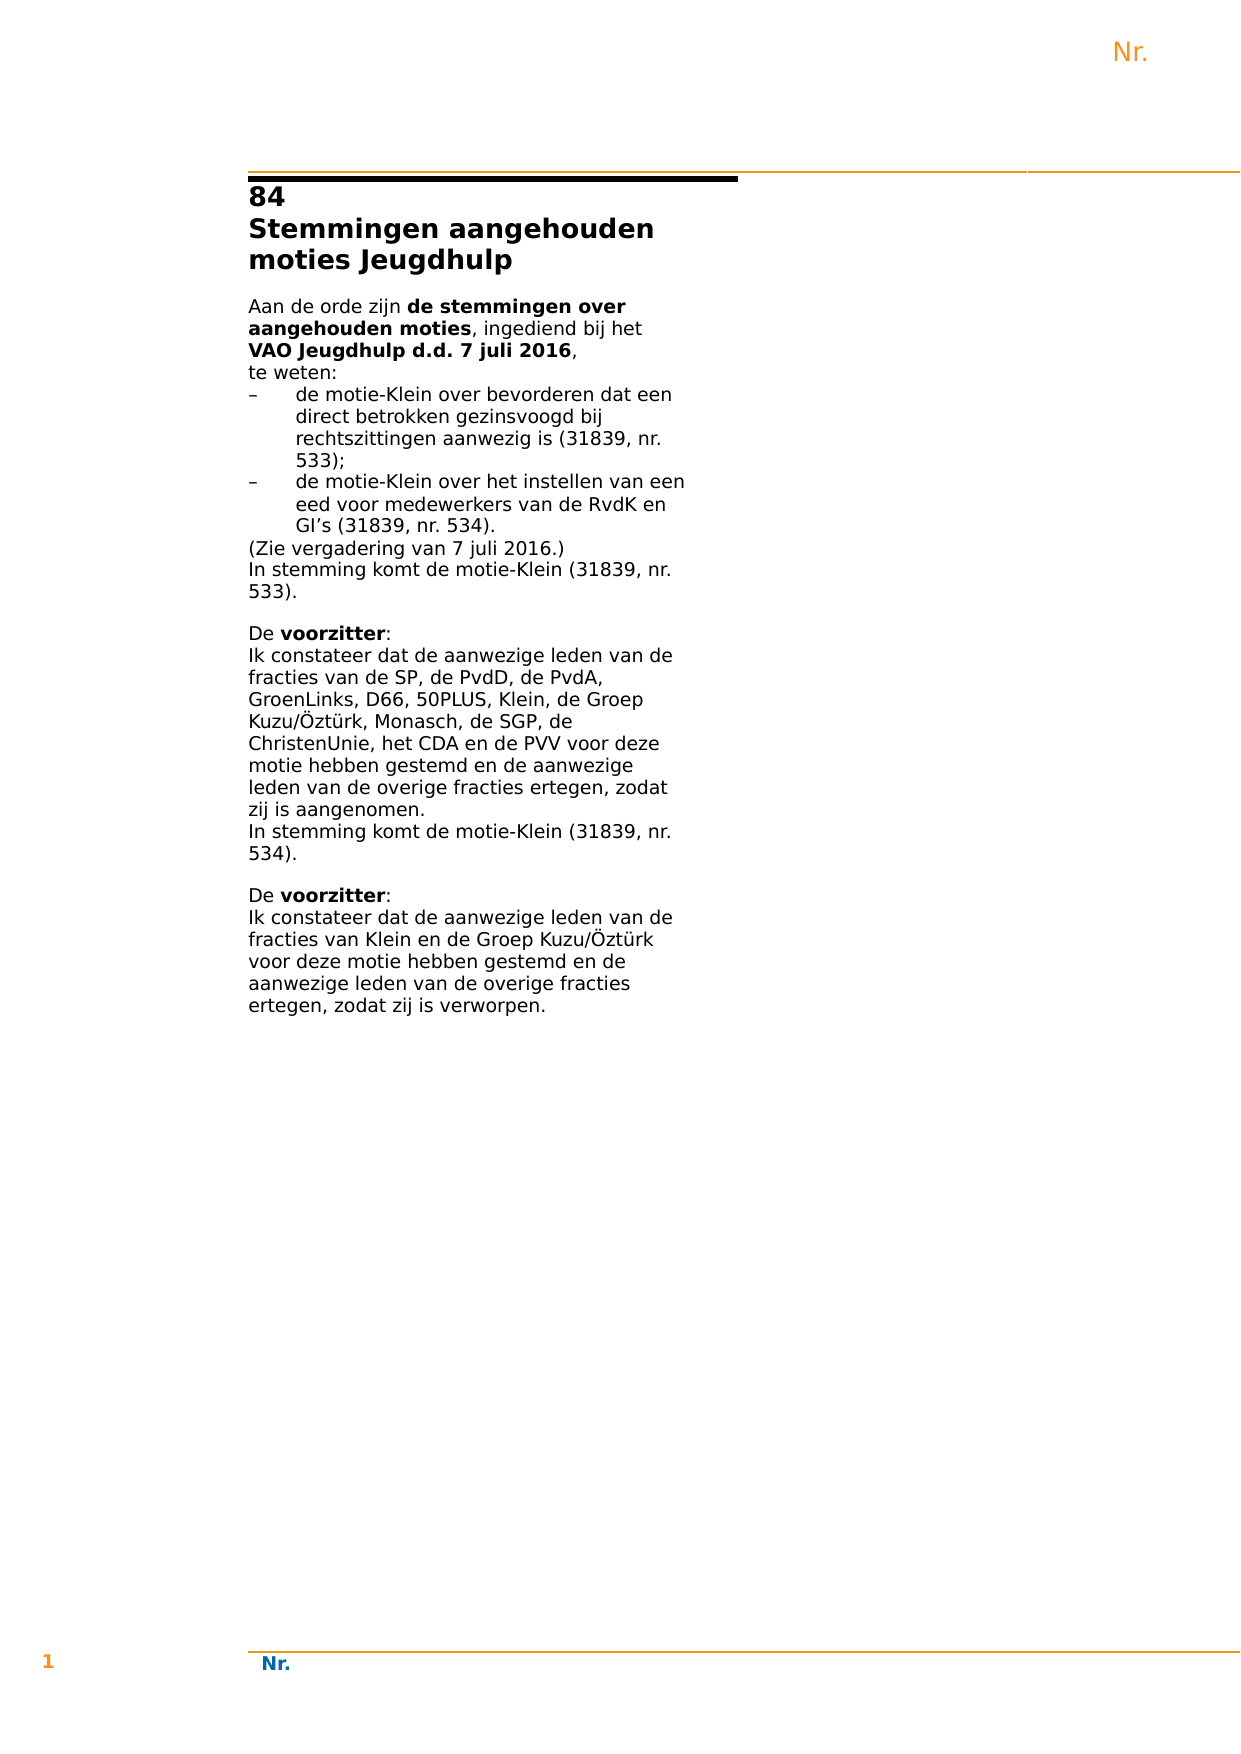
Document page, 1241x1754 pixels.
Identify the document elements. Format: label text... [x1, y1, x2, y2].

text De voorzitter: [248, 623, 691, 645]
text Ik constateer dat de aanwezige leden van de fracties van de SP, de PvdD, de PvdA, GroenLinks, D66, 50PLUS, Klein, de Groep Kuzu/Öztürk, Monasch, de SGP, de ChristenUnie, het CDA en de PVV voor deze motie hebben gestemd en de aanwezige leden van de overige fracties ertegen, zodat zij is aangenomen. [248, 645, 691, 821]
text te weten: [248, 362, 691, 383]
list de motie-Klein over het instellen van een eed voor medewerkers van de RvdK en GI’s (31839, nr. 534). [248, 471, 691, 537]
text Ik constateer dat de aanwezige leden van de fracties van Klein en de Groep Kuzu/Öztürk voor deze motie hebben gestemd en de aanwezige leden van de overige fracties ertegen, zodat zij is verworpen. [248, 907, 691, 1017]
list de motie-Klein over bevorderen dat een direct betrokken gezinsvoogd bij rechtszittingen aanwezig is (31839, nr. 533); [248, 383, 691, 471]
text In stemming komt de motie-Klein (31839, nr. 533). [248, 559, 691, 603]
text In stemming komt de motie-Klein (31839, nr. 534). [248, 821, 691, 865]
text Aan de orde zijn de stemmingen over aangehouden moties, ingediend bij het VAO Jeugdhulp d.d. 7 juli 2016, [248, 296, 691, 362]
text De voorzitter: [248, 885, 691, 907]
title 84 Stemmingen aangehouden moties Jeugdhulp [248, 182, 691, 276]
text (Zie vergadering van 7 juli 2016.) [248, 537, 691, 559]
